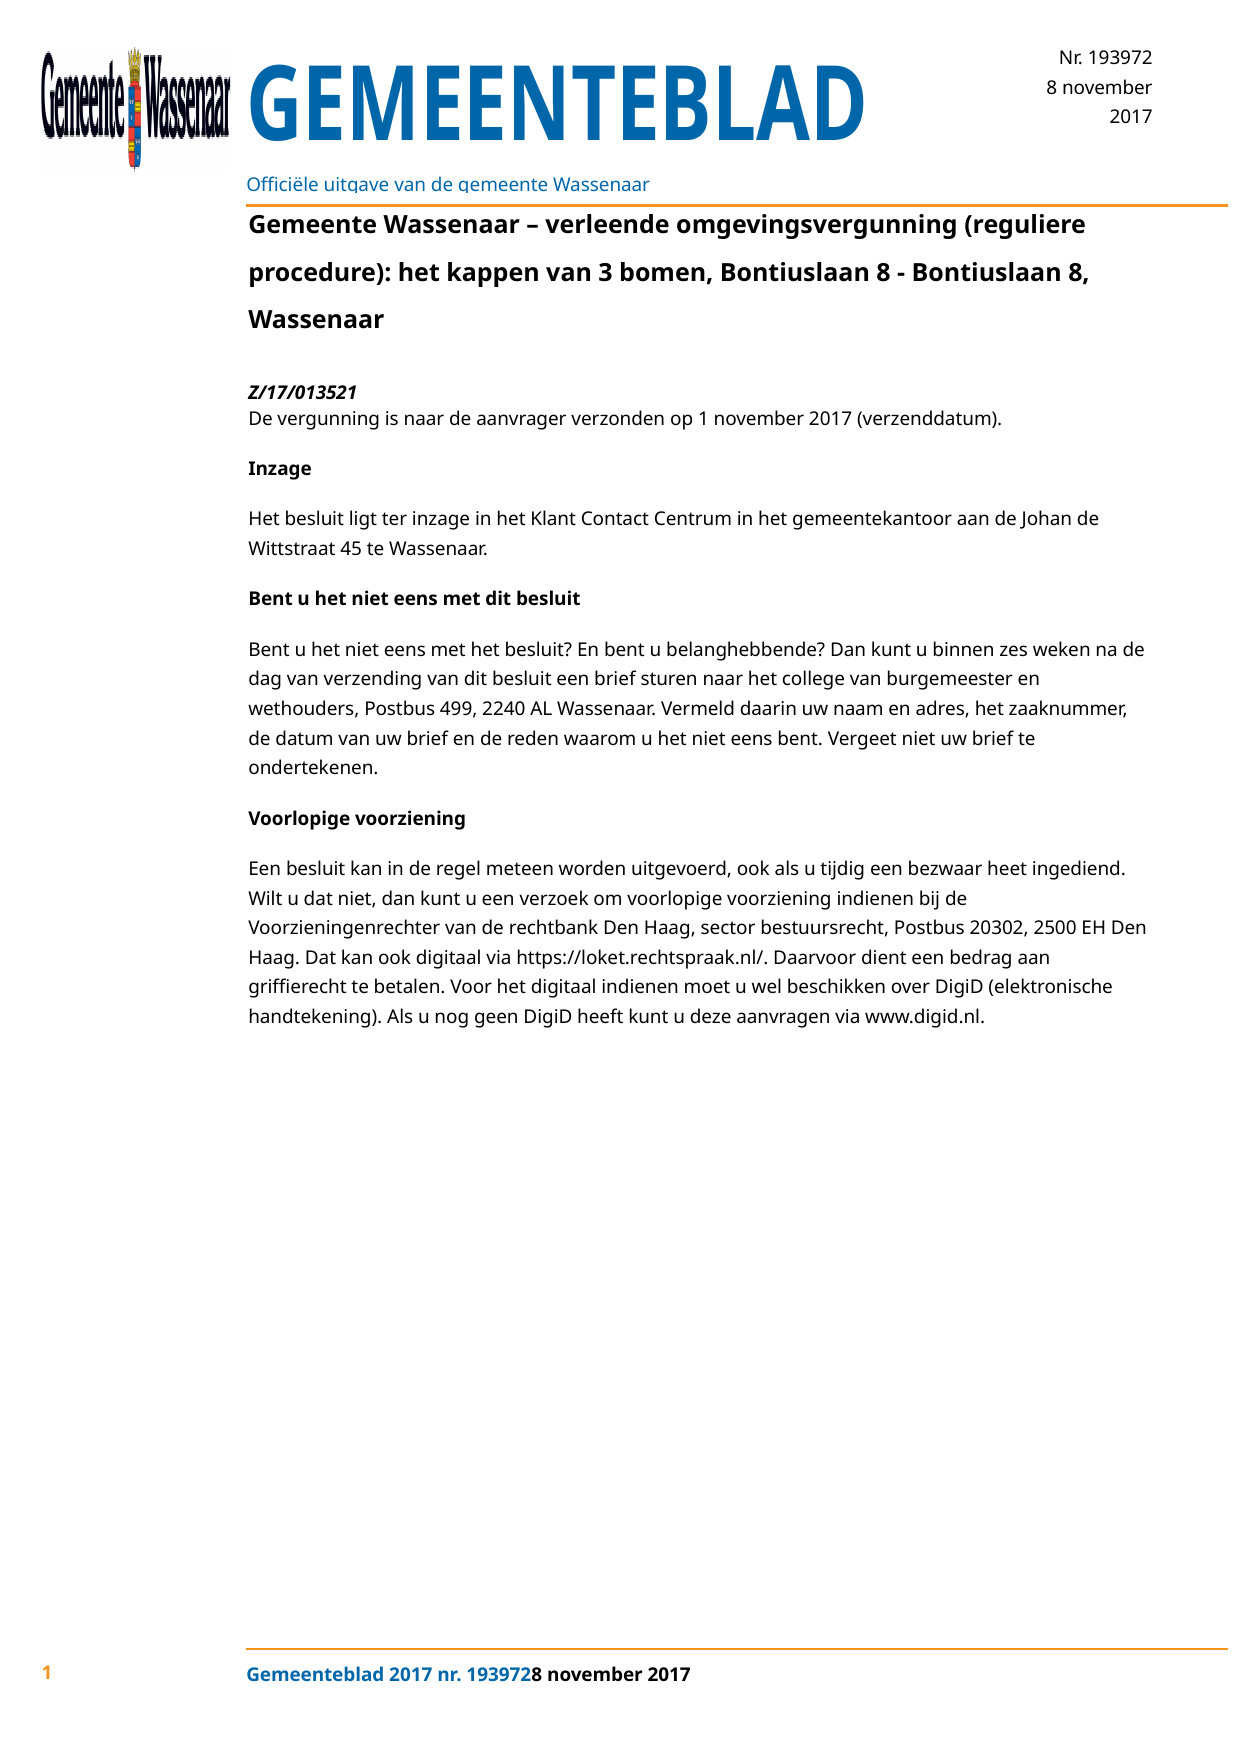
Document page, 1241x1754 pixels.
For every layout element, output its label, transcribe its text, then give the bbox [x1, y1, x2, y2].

text De vergunning is naar de aanvrager verzonden op 1 november 2017 (verzenddatum). [248, 405, 1152, 431]
text Bent u het niet eens met dit besluit [248, 586, 1152, 611]
text Z/17/013521 [248, 379, 1152, 405]
text Een besluit kan in de regel meteen worden uitgevoerd, ook als u tijdig een bezwaar heet ingediend. Wilt u dat niet, dan kunt u een verzoek om voorlopige voorziening indienen bij de Voorzieningenrechter van de rechtbank Den Haag, sector bestuursrecht, Postbus 20302, 2500 EH Den Haag. Dat kan ook digitaal via https://loket.rechtspraak.nl/. Daarvoor dient een bedrag aan griffierecht te betalen. Voor het digitaal indienen moet u wel beschikken over DigiD (elektronische handtekening). Als u nog geen DigiD heeft kunt u deze aanvragen via www.digid.nl. [248, 855, 1152, 1029]
text Bent u het niet eens met het besluit? En bent u belanghebbende? Dan kunt u binnen zes weken na de dag van verzending van dit besluit een brief sturen naar het college van burgemeester en wethouders, Postbus 499, 2240 AL Wassenaar. Vermeld daarin uw naam en adres, het zaaknummer, de datum van uw brief en de reden waarom u het niet eens bent. Vergeet niet uw brief te ondertekenen. [248, 636, 1152, 780]
picture [41, 47, 231, 172]
text Inzage [248, 455, 1152, 481]
text Gemeente Wassenaar – verleende omgevingsvergunning (reguliere procedure): het kappen van 3 bomen, Bontiuslaan 8 - Bontiuslaan 8, Wassenaar [248, 207, 1152, 336]
text Het besluit ligt ter inzage in het Klant Contact Centrum in het gemeentekantoor aan de Johan de Wittstraat 45 te Wassenaar. [248, 506, 1152, 561]
text Voorlopige voorziening [248, 805, 1152, 831]
